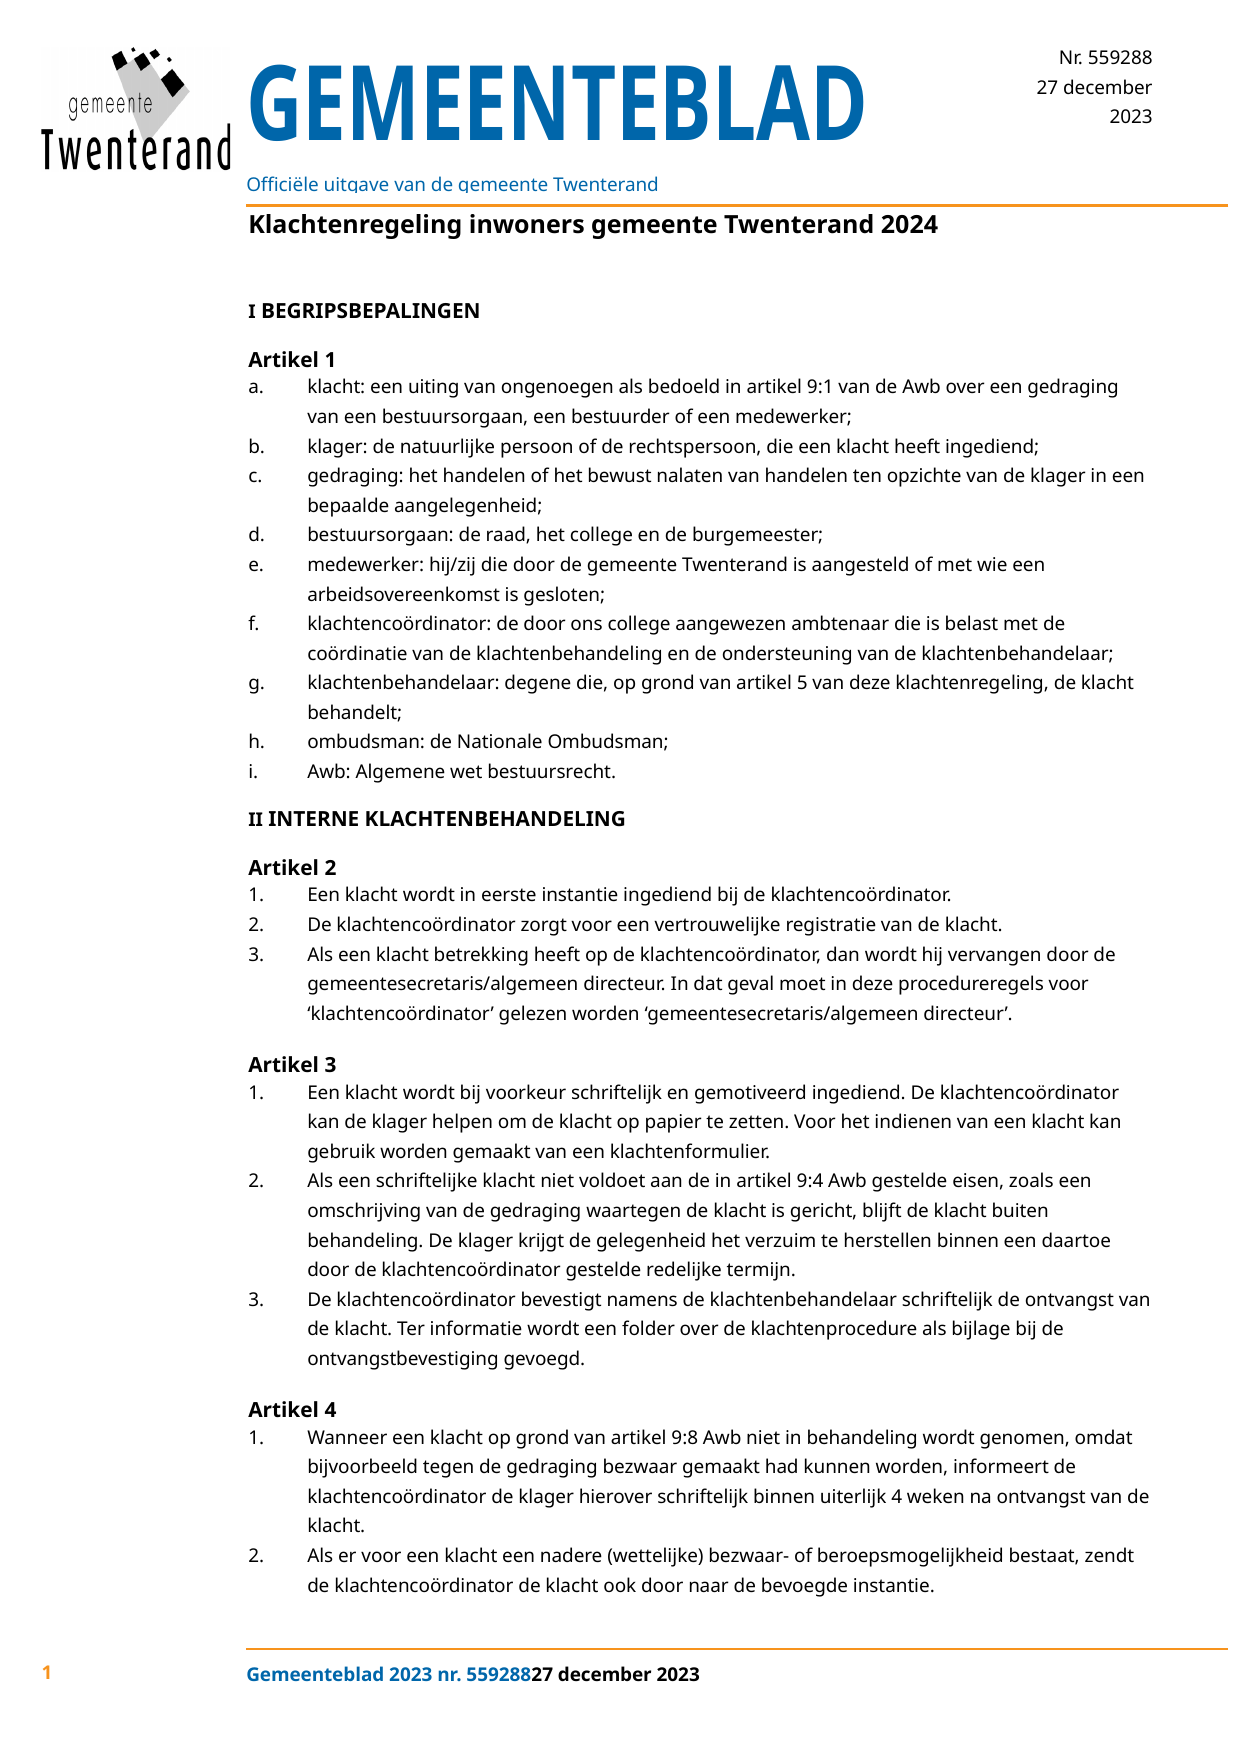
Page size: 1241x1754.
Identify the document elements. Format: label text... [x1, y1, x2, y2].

text Klachtenregeling inwoners gemeente Twenterand 2024 [248, 207, 1152, 241]
text Artikel 2 [248, 853, 1152, 882]
list Awb: Algemene wet bestuursrecht. [248, 758, 1152, 784]
text II INTERNE KLACHTENBEHANDELING [248, 804, 1152, 832]
list bestuursorgaan: de raad, het college en de burgemeester; [248, 522, 1152, 547]
list Als er voor een klacht een nadere (wettelijke) bezwaar- of beroepsmogelijkheid bestaat, zendt de klachtencoördinator de klacht ook door naar de bevoegde instantie. [248, 1542, 1152, 1598]
text Artikel 1 [248, 345, 1152, 374]
picture [41, 47, 231, 172]
list De klachtencoördinator zorgt voor een vertrouwelijke registratie van de klacht. [248, 911, 1152, 937]
text I BEGRIPSBEPALINGEN [248, 296, 1152, 324]
list klager: de natuurlijke persoon of de rechtspersoon, die een klacht heeft ingediend; [248, 433, 1152, 459]
list Een klacht wordt in eerste instantie ingediend bij de klachtencoördinator. [248, 882, 1152, 907]
text Artikel 3 [248, 1050, 1152, 1079]
list Als een klacht betrekking heeft op de klachtencoördinator, dan wordt hij vervangen door de gemeentesecretaris/algemeen directeur. In dat geval moet in deze procedureregels voor ‘klachtencoördinator’ gelezen worden ‘gemeentesecretaris/algemeen directeur’. [248, 941, 1152, 1026]
list klachtencoördinator: de door ons college aangewezen ambtenaar die is belast met de coördinatie van de klachtenbehandeling en de ondersteuning van de klachtenbehandelaar; [248, 610, 1152, 666]
list gedraging: het handelen of het bewust nalaten van handelen ten opzichte van de klager in een bepaalde aangelegenheid; [248, 462, 1152, 518]
list Wanneer een klacht op grond van artikel 9:8 Awb niet in behandeling wordt genomen, omdat bijvoorbeeld tegen de gedraging bezwaar gemaakt had kunnen worden, informeert de klachtencoördinator de klager hierover schriftelijk binnen uiterlijk 4 weken na ontvangst van de klacht. [248, 1424, 1152, 1538]
text Artikel 4 [248, 1396, 1152, 1424]
list De klachtencoördinator bevestigt namens de klachtenbehandelaar schriftelijk de ontvangst van de klacht. Ter informatie wordt een folder over de klachtenprocedure als bijlage bij de ontvangstbevestiging gevoegd. [248, 1286, 1152, 1371]
list klachtenbehandelaar: degene die, op grond van artikel 5 van deze klachtenregeling, de klacht behandelt; [248, 669, 1152, 725]
list Als een schriftelijke klacht niet voldoet aan de in artikel 9:4 Awb gestelde eisen, zoals een omschrijving van de gedraging waartegen de klacht is gericht, blijft de klacht buiten behandeling. De klager krijgt de gelegenheid het verzuim te herstellen binnen een daartoe door de klachtencoördinator gestelde redelijke termijn. [248, 1168, 1152, 1282]
list Een klacht wordt bij voorkeur schriftelijk en gemotiveerd ingediend. De klachtencoördinator kan de klager helpen om de klacht op papier te zetten. Voor het indienen van een klacht kan gebruik worden gemaakt van een klachtenformulier. [248, 1079, 1152, 1164]
list ombudsman: de Nationale Ombudsman; [248, 729, 1152, 754]
list klacht: een uiting van ongenoegen als bedoeld in artikel 9:1 van de Awb over een gedraging van een bestuursorgaan, een bestuurder of een medewerker; [248, 374, 1152, 429]
list medewerker: hij/zij die door de gemeente Twenterand is aangesteld of met wie een arbeidsovereenkomst is gesloten; [248, 551, 1152, 607]
